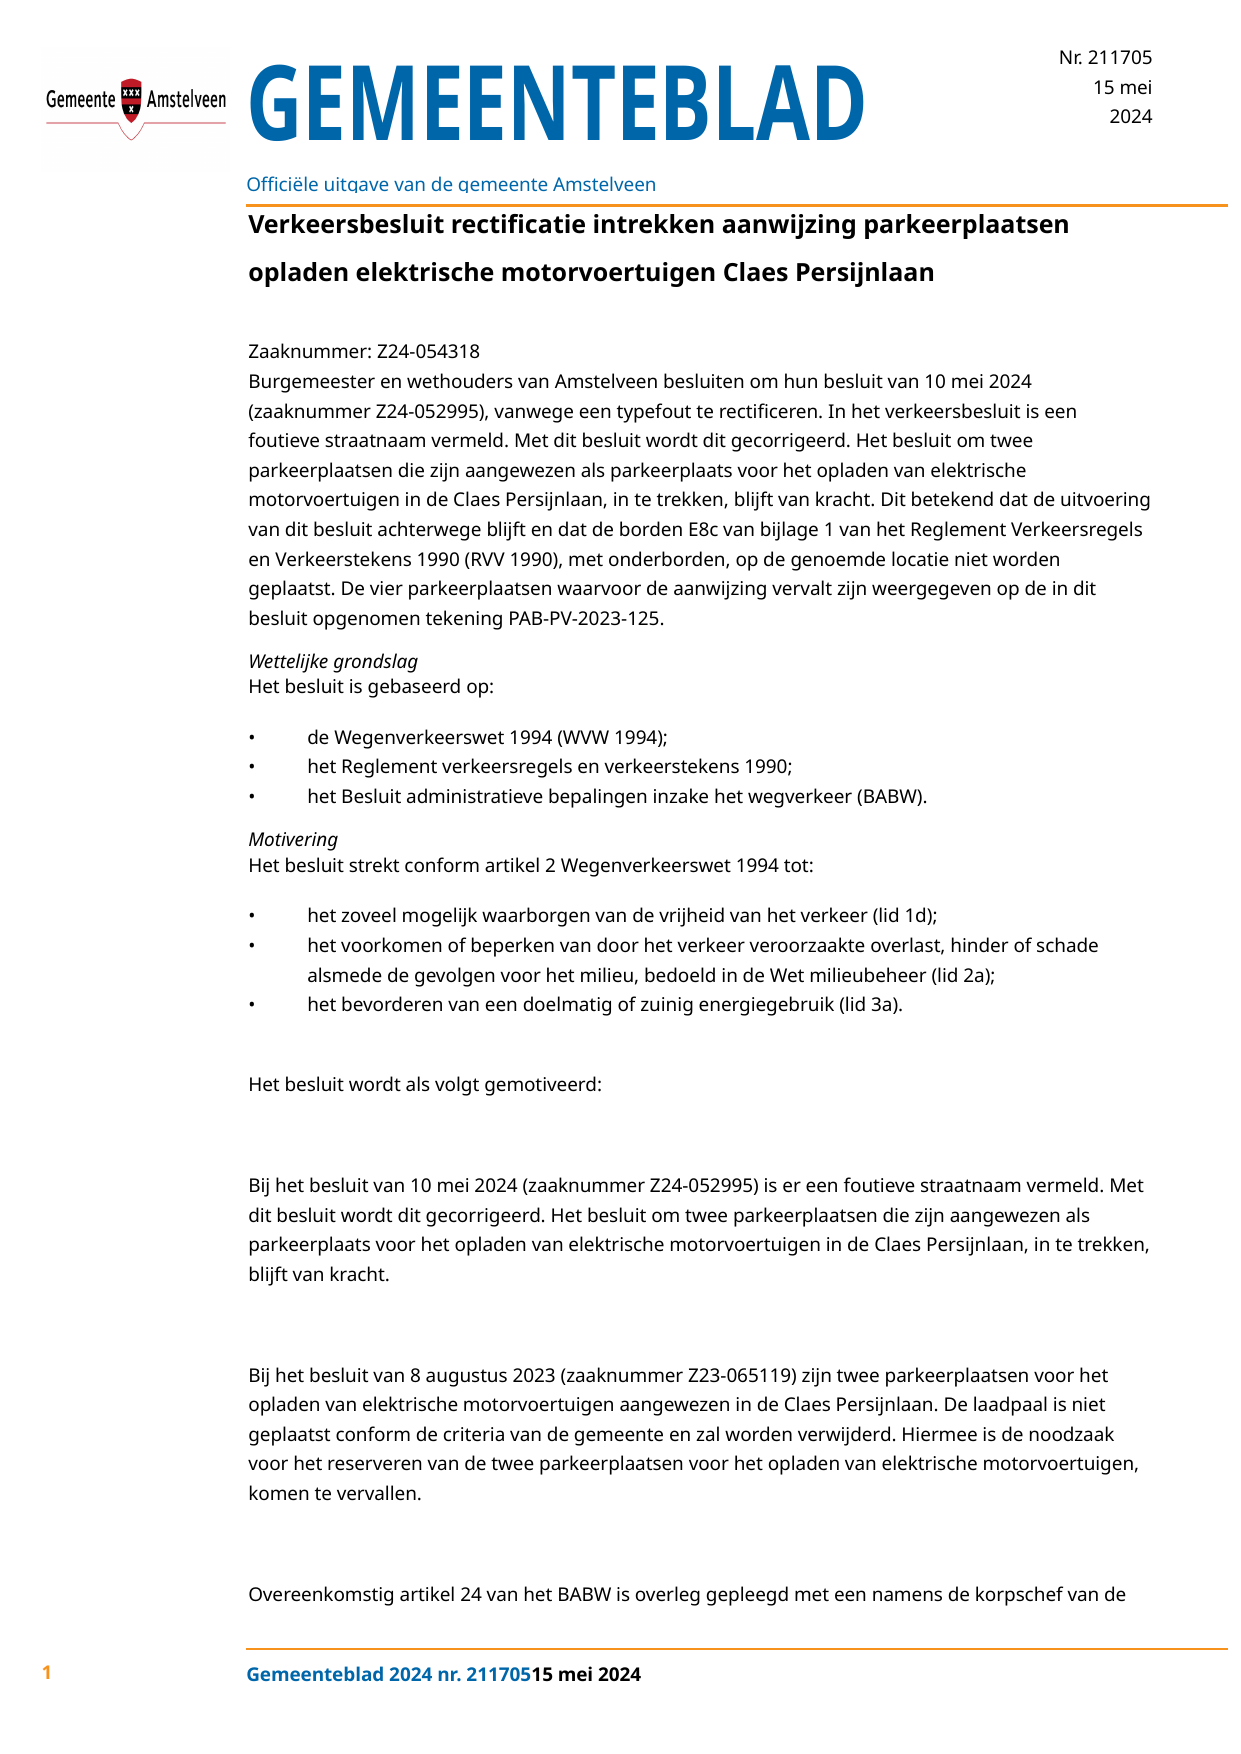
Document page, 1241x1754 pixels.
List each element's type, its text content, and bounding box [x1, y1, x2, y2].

text Verkeersbesluit rectificatie intrekken aanwijzing parkeerplaatsen opladen elektrische motorvoertuigen Claes Persijnlaan [248, 207, 1152, 288]
text Wettelijke grondslag [248, 648, 1152, 674]
text Het besluit is gebaseerd op: [248, 674, 1152, 699]
text Motivering [248, 826, 1152, 852]
list het zoveel mogelijk waarborgen van de vrijheid van het verkeer (lid 1d); [248, 903, 1152, 928]
list het Reglement verkeersregels en verkeerstekens 1990; [248, 754, 1152, 779]
list het voorkomen of beperken van door het verkeer veroorzaakte overlast, hinder of schade alsmede de gevolgen voor het milieu, bedoeld in de Wet milieubeheer (lid 2a); [248, 932, 1152, 987]
text Het besluit wordt als volgt gemotiveerd: [248, 1071, 1152, 1097]
text Bij het besluit van 10 mei 2024 (zaaknummer Z24-052995) is er een foutieve straatnaam vermeld. Met dit besluit wordt dit gecorrigeerd. Het besluit om twee parkeerplaatsen die zijn aangewezen als parkeerplaats voor het opladen van elektrische motorvoertuigen in de Claes Persijnlaan, in te trekken, blijft van kracht. [248, 1172, 1152, 1287]
text Burgemeester en wethouders van Amstelveen besluiten om hun besluit van 10 mei 2024 (zaaknummer Z24-052995), vanwege een typefout te rectificeren. In het verkeersbesluit is een foutieve straatnaam vermeld. Met dit besluit wordt dit gecorrigeerd. Het besluit om twee parkeerplaatsen die zijn aangewezen als parkeerplaats voor het opladen van elektrische motorvoertuigen in de Claes Persijnlaan, in te trekken, blijft van kracht. Dit betekend dat de uitvoering van dit besluit achterwege blijft en dat de borden E8c van bijlage 1 van het Reglement Verkeersregels en Verkeerstekens 1990 (RVV 1990), met onderborden, op de genoemde locatie niet worden geplaatst. De vier parkeerplaatsen waarvoor de aanwijzing vervalt zijn weergegeven op de in dit besluit opgenomen tekening PAB-PV-2023-125. [248, 368, 1152, 631]
list het Besluit administratieve bepalingen inzake het wegverkeer (BABW). [248, 783, 1152, 809]
text Bij het besluit van 8 augustus 2023 (zaaknummer Z23-065119) zijn twee parkeerplaatsen voor het opladen van elektrische motorvoertuigen aangewezen in de Claes Persijnlaan. De laadpaal is niet geplaatst conform de criteria van de gemeente en zal worden verwijderd. Hiermee is de noodzaak voor het reserveren van de twee parkeerplaatsen voor het opladen van elektrische motorvoertuigen, komen te vervallen. [248, 1362, 1152, 1506]
text Overeenkomstig artikel 24 van het BABW is overleg gepleegd met een namens de korpschef van de [248, 1581, 1152, 1607]
text Zaaknummer: Z24-054318 [248, 339, 1152, 364]
picture [41, 47, 231, 172]
list het bevorderen van een doelmatig of zuinig energiegebruik (lid 3a). [248, 991, 1152, 1017]
text Het besluit strekt conform artikel 2 Wegenverkeerswet 1994 tot: [248, 852, 1152, 878]
list de Wegenverkeerswet 1994 (WVW 1994); [248, 724, 1152, 750]
